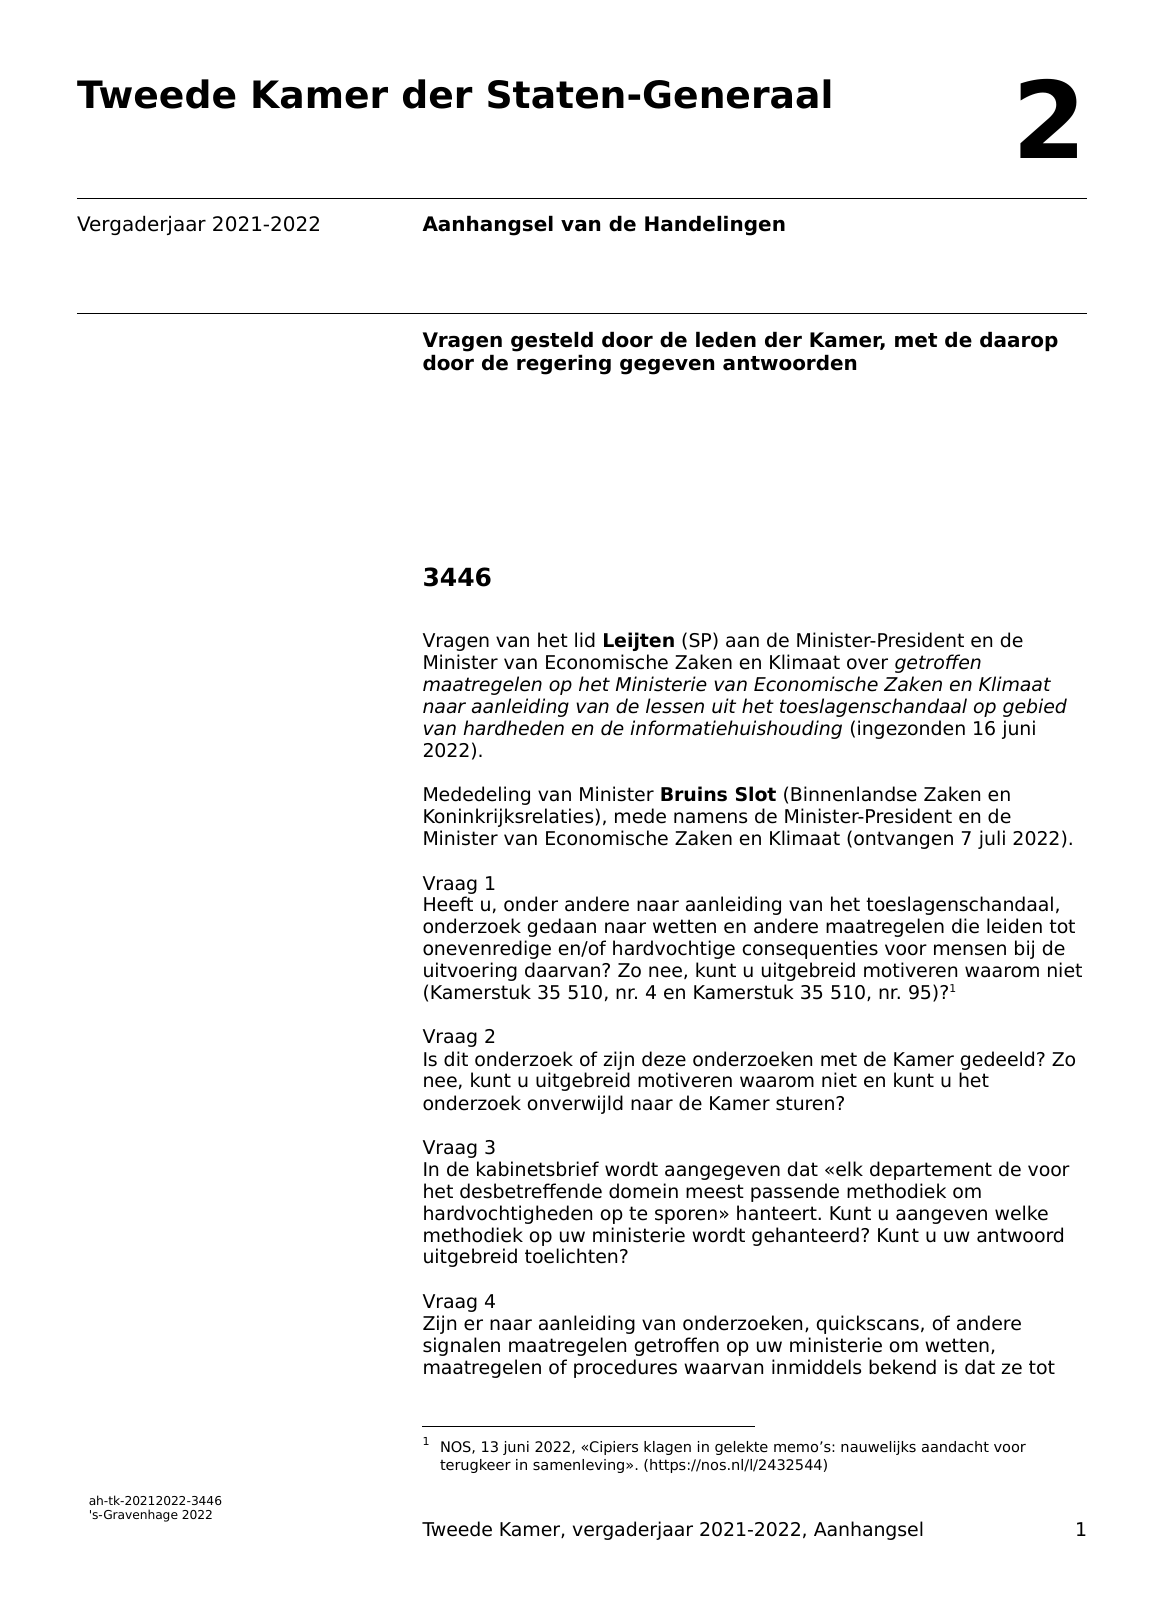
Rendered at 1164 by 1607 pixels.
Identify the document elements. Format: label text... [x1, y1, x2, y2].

text 3446 [422, 563, 1087, 592]
text Vraag 2 [422, 1026, 1087, 1048]
table_header 2 [886, 59, 1087, 198]
text Zijn er naar aanleiding van onderzoeken, quickscans, of andere signalen maatregelen getroffen op uw ministerie om wetten, maatregelen of procedures waarvan inmiddels bekend is dat ze tot [422, 1313, 1087, 1378]
text NOS, 13 juni 2022, «Cipiers klagen in gelekte memo’s: nauwelijks aandacht voor terugkeer in samenleving». (https://nos.nl/l/2432544) [422, 1435, 1087, 1474]
text Vragen van het lid Leijten (SP) aan de Minister-President en de Minister van Economische Zaken en Klimaat over getroffen maatregelen op het Ministerie van Economische Zaken en Klimaat naar aanleiding van de lessen uit het toeslagenschandaal op gebied van hardheden en de informatiehuishouding (ingezonden 16 juni 2022). [422, 630, 1087, 762]
table_header Tweede Kamer der Staten-Generaal [77, 59, 886, 198]
text In de kabinetsbrief wordt aangegeven dat «elk departement de voor het desbetreffende domein meest passende methodiek om hardvochtigheden op te sporen» hanteert. Kunt u aangeven welke methodiek op uw ministerie wordt gehanteerd? Kunt u uw antwoord uitgebreid toelichten? [422, 1158, 1087, 1268]
text Vraag 4 [422, 1291, 1087, 1313]
text Mededeling van Minister Bruins Slot (Binnenlandse Zaken en Koninkrijksrelaties), mede namens de Minister-President en de Minister van Economische Zaken en Klimaat (ontvangen 7 juli 2022). [422, 784, 1087, 850]
text ah-tk-20212022-3446 [88, 1494, 323, 1508]
text Vraag 3 [422, 1137, 1087, 1158]
text Vraag 1 [422, 872, 1087, 894]
table_cell Vergaderjaar 2021-2022 [77, 199, 422, 313]
text Is dit onderzoek of zijn deze onderzoeken met de Kamer gedeeld? Zo nee, kunt u uitgebreid motiveren waarom niet en kunt u het onderzoek onverwijld naar de Kamer sturen? [422, 1048, 1087, 1114]
text Heeft u, onder andere naar aanleiding van het toeslagenschandaal, onderzoek gedaan naar wetten en andere maatregelen die leiden tot onevenredige en/of hardvochtige consequenties voor mensen bij de uitvoering daarvan? Zo nee, kunt u uitgebreid motiveren waarom niet (Kamerstuk 35 510, nr. 4 en Kamerstuk 35 510, nr. 95)? [422, 894, 1087, 1004]
table_cell Vragen gesteld door de leden der Kamer, met de daarop door de regering gegeven antwoorden [422, 314, 1087, 375]
table_cell [77, 314, 422, 375]
text 's-Gravenhage 2022 [88, 1508, 323, 1522]
table_cell Aanhangsel van de Handelingen [422, 199, 1087, 313]
